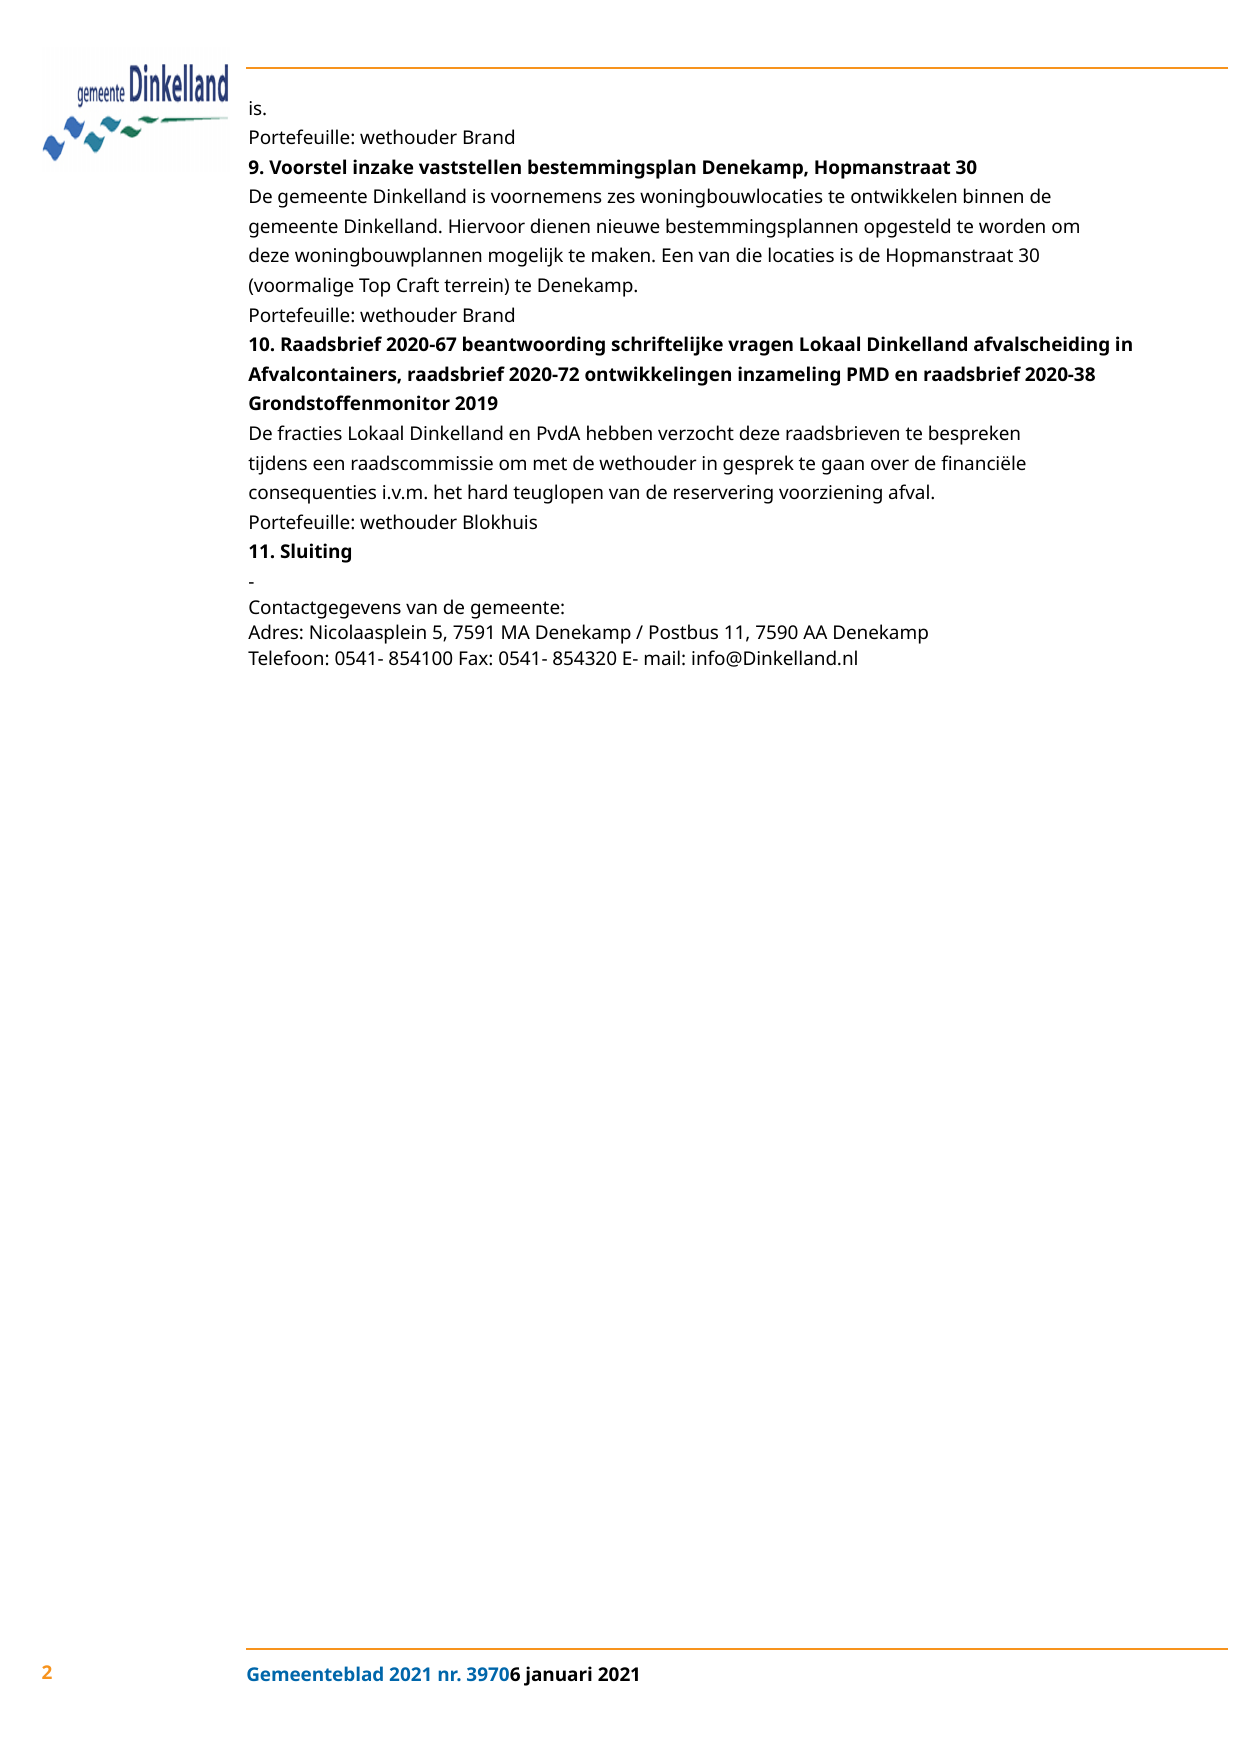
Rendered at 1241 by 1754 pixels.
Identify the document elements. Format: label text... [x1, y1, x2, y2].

picture [41, 47, 231, 172]
text Portefeuille: wethouder Blokhuis [248, 509, 1152, 535]
text Adres: Nicolaasplein 5, 7591 MA Denekamp / Postbus 11, 7590 AA Denekamp [248, 619, 1152, 645]
text De fracties Lokaal Dinkelland en PvdA hebben verzocht deze raadsbrieven te bespreken [248, 420, 1152, 446]
text is. [248, 95, 1152, 121]
text 11. Sluiting [248, 538, 1152, 564]
text - [248, 568, 1152, 594]
text De gemeente Dinkelland is voornemens zes woningbouwlocaties te ontwikkelen binnen de [248, 183, 1152, 209]
text deze woningbouwplannen mogelijk te maken. Een van die locaties is de Hopmanstraat 30 [248, 243, 1152, 268]
text 10. Raadsbrief 2020-67 beantwoording schriftelijke vragen Lokaal Dinkelland afvalscheiding in Afvalcontainers, raadsbrief 2020-72 ontwikkelingen inzameling PMD en raadsbrief 2020-38 Grondstoffenmonitor 2019 [248, 331, 1152, 416]
text Telefoon: 0541- 854100 Fax: 0541- 854320 E- mail: info@Dinkelland.nl [248, 645, 1152, 671]
text Portefeuille: wethouder Brand [248, 124, 1152, 150]
text (voormalige Top Craft terrein) te Denekamp. [248, 272, 1152, 298]
text 9. Voorstel inzake vaststellen bestemmingsplan Denekamp, Hopmanstraat 30 [248, 154, 1152, 180]
text gemeente Dinkelland. Hiervoor dienen nieuwe bestemmingsplannen opgesteld te worden om [248, 213, 1152, 239]
text consequenties i.v.m. het hard teuglopen van de reservering voorziening afval. [248, 479, 1152, 505]
text Contactgegevens van de gemeente: [248, 594, 1152, 619]
text Portefeuille: wethouder Brand [248, 302, 1152, 328]
text tijdens een raadscommissie om met de wethouder in gesprek te gaan over de financiële [248, 450, 1152, 476]
